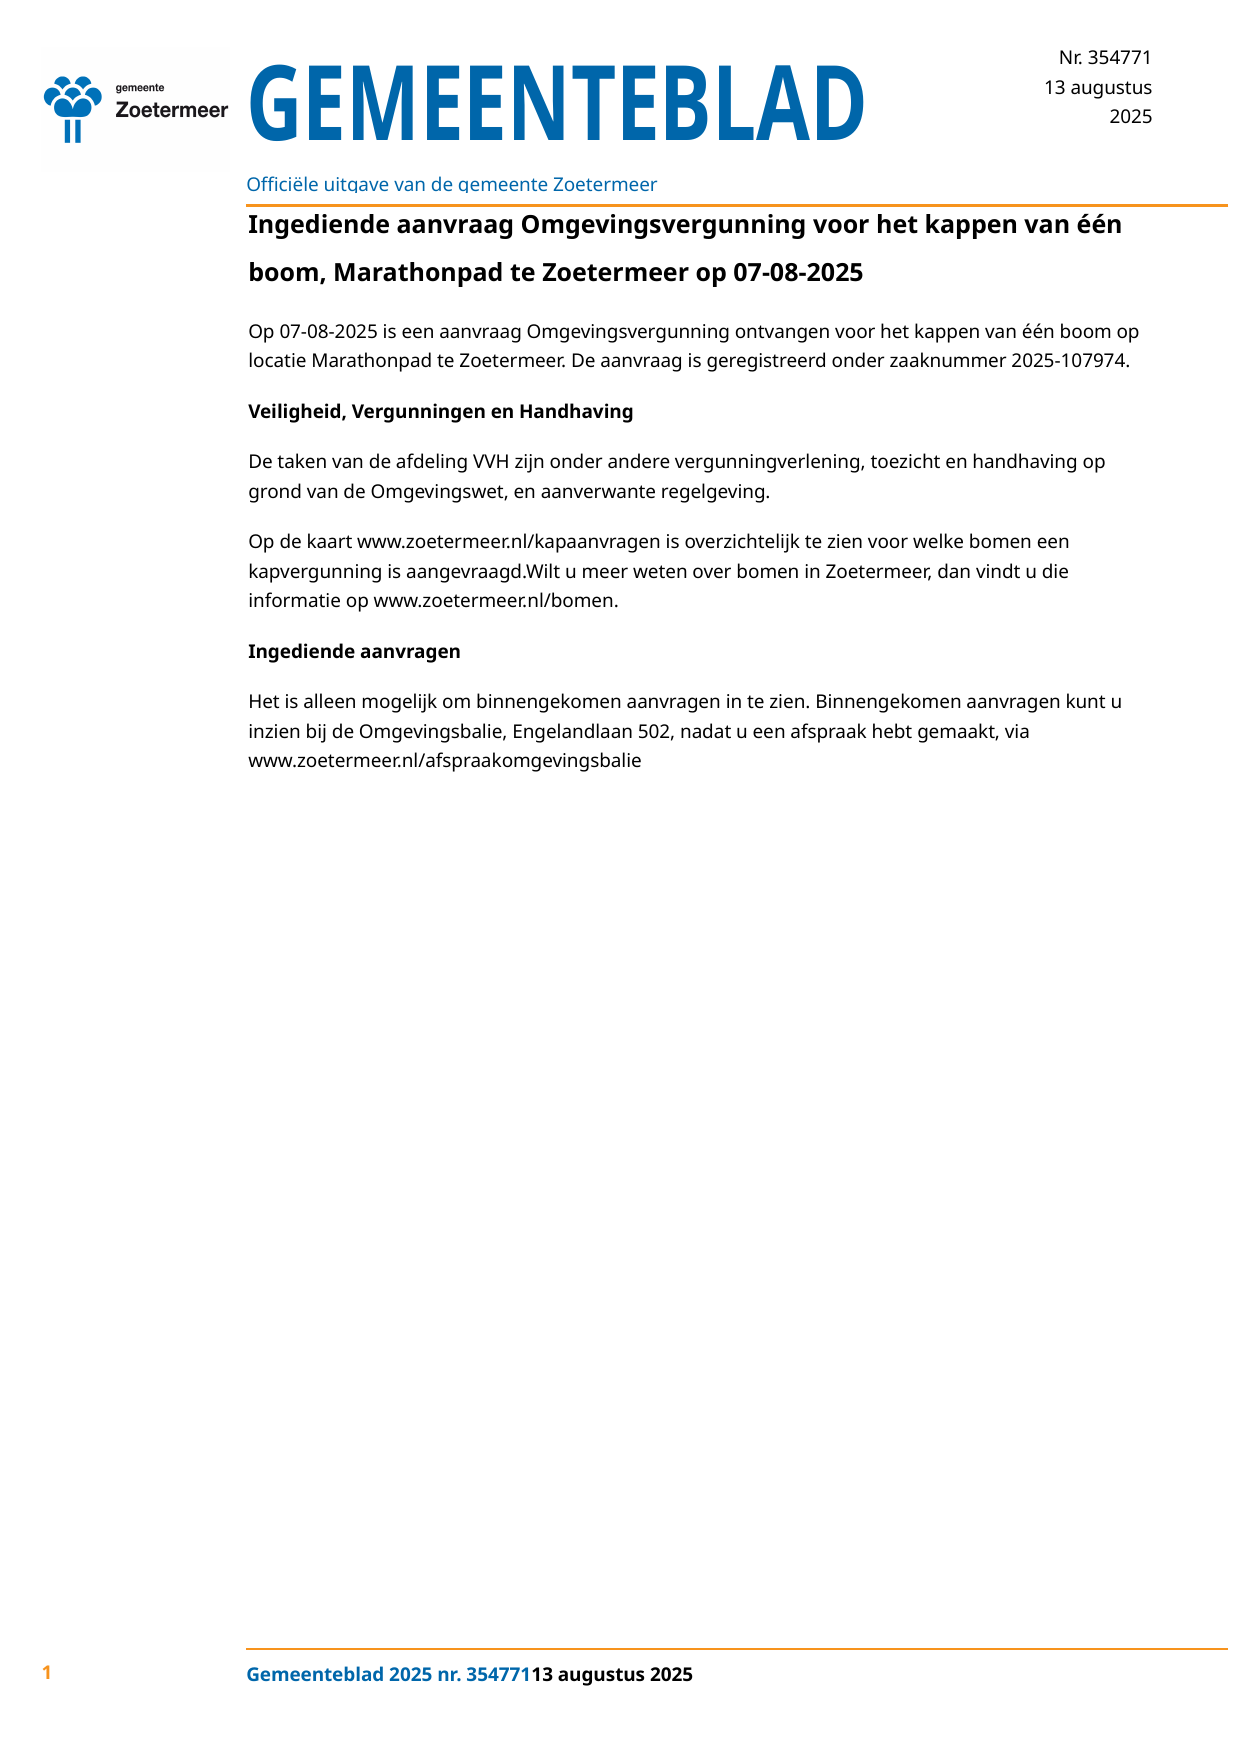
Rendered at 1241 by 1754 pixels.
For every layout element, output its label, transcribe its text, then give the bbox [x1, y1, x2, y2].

text Ingediende aanvraag Omgevingsvergunning voor het kappen van één boom, Marathonpad te Zoetermeer op 07-08-2025 [248, 207, 1152, 288]
text Op 07-08-2025 is een aanvraag Omgevingsvergunning ontvangen voor het kappen van één boom op locatie Marathonpad te Zoetermeer. De aanvraag is geregistreerd onder zaaknummer 2025-107974. [248, 318, 1152, 373]
text Veiligheid, Vergunningen en Handhaving [248, 398, 1152, 424]
text Het is alleen mogelijk om binnengekomen aanvragen in te zien. Binnengekomen aanvragen kunt u inzien bij de Omgevingsbalie, Engelandlaan 502, nadat u een afspraak hebt gemaakt, via www.zoetermeer.nl/afspraakomgevingsbalie [248, 688, 1152, 773]
text Op de kaart www.zoetermeer.nl/kapaanvragen is overzichtelijk te zien voor welke bomen een kapvergunning is aangevraagd.Wilt u meer weten over bomen in Zoetermeer, dan vindt u die informatie op www.zoetermeer.nl/bomen. [248, 528, 1152, 613]
text Ingediende aanvragen [248, 638, 1152, 664]
text De taken van de afdeling VVH zijn onder andere vergunningverlening, toezicht en handhaving op grond van de Omgevingswet, en aanverwante regelgeving. [248, 448, 1152, 504]
picture [41, 47, 231, 172]
